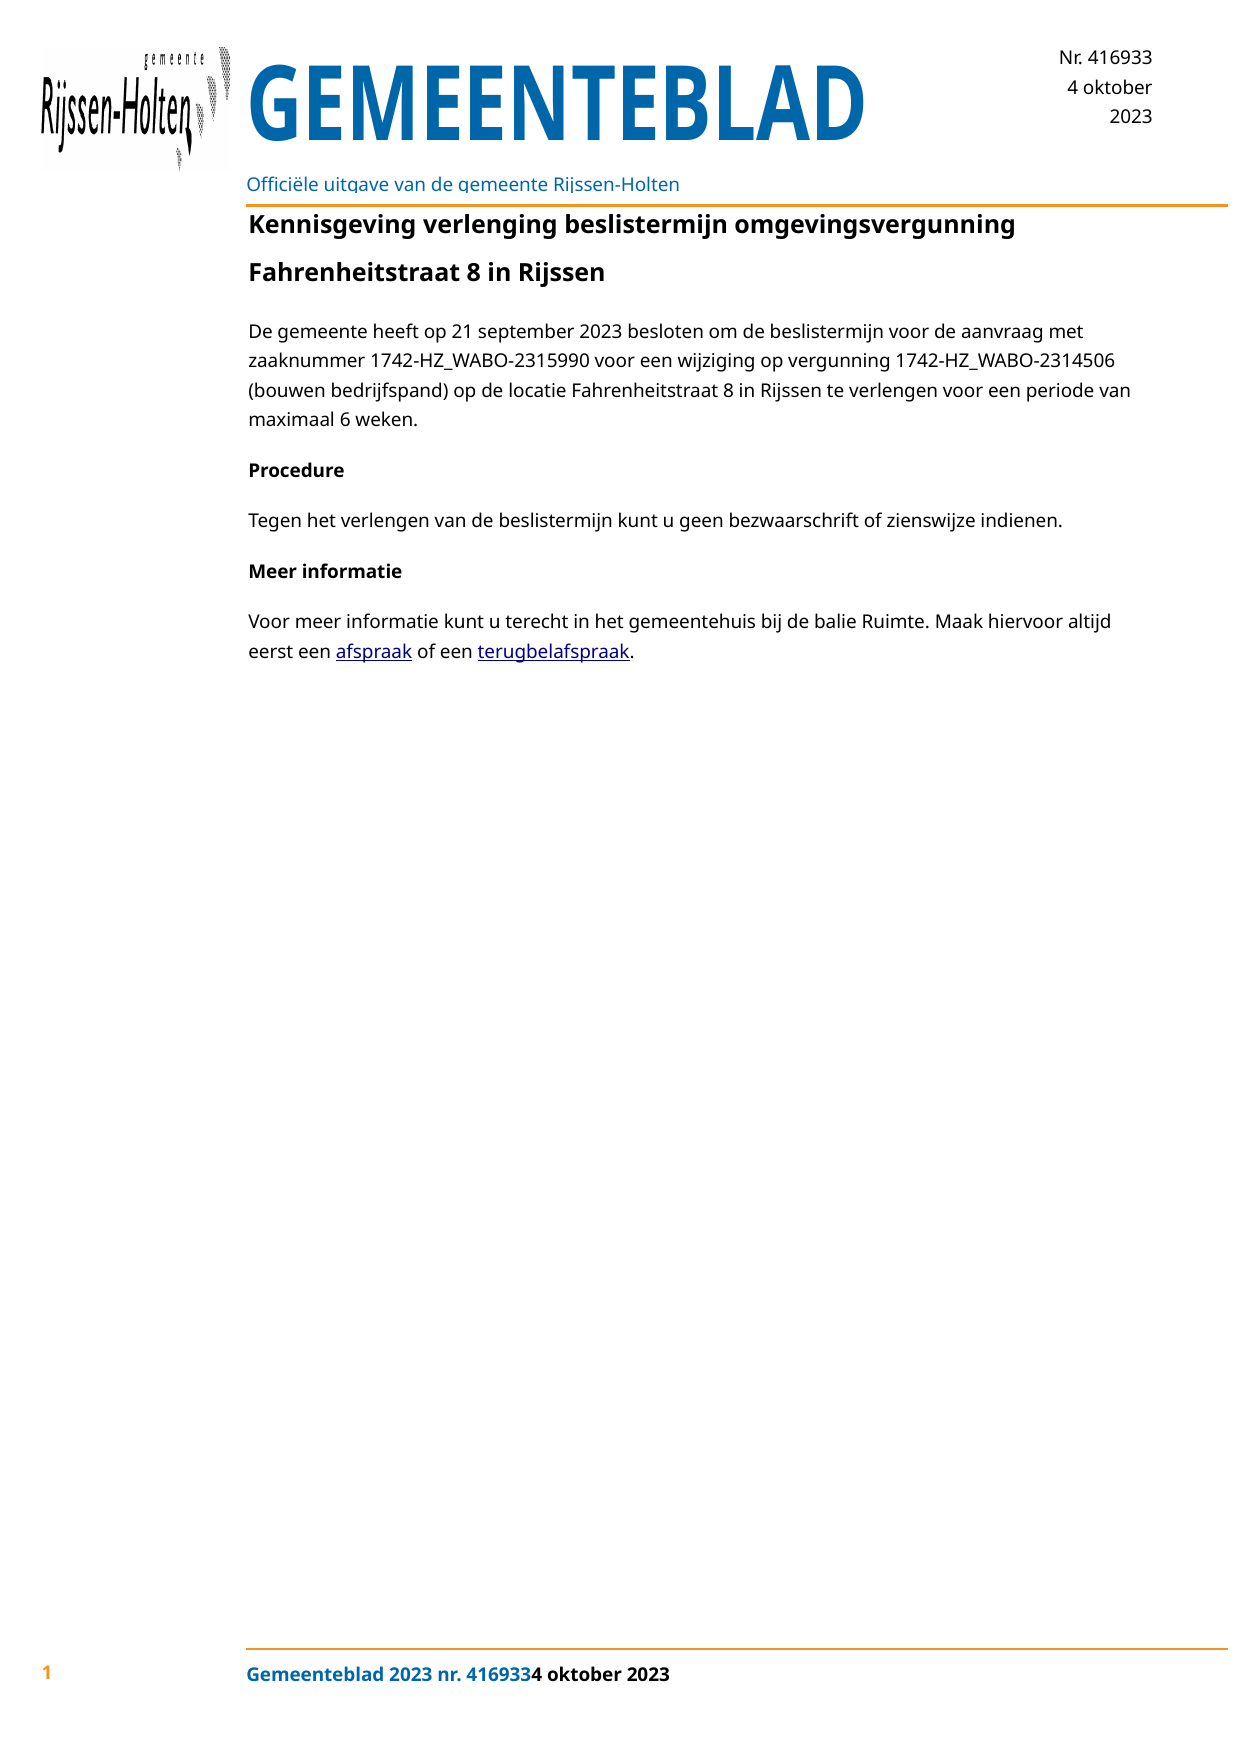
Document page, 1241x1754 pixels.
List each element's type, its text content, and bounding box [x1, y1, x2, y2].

text Procedure [248, 457, 1152, 483]
text Meer informatie [248, 558, 1152, 584]
text Kennisgeving verlenging beslistermijn omgevingsvergunning Fahrenheitstraat 8 in Rijssen [248, 207, 1152, 288]
text Voor meer informatie kunt u terecht in het gemeentehuis bij de balie Ruimte. Maak hiervoor altijd eerst een afspraak of een terugbelafspraak. [248, 608, 1152, 664]
text De gemeente heeft op 21 september 2023 besloten om de beslistermijn voor de aanvraag met zaaknummer 1742-HZ_WABO-2315990 voor een wijziging op vergunning 1742-HZ_WABO-2314506 (bouwen bedrijfspand) op de locatie Fahrenheitstraat 8 in Rijssen te verlengen voor een periode van maximaal 6 weken. [248, 318, 1152, 432]
picture [41, 47, 231, 172]
text Tegen het verlengen van de beslistermijn kunt u geen bezwaarschrift of zienswijze indienen. [248, 507, 1152, 533]
